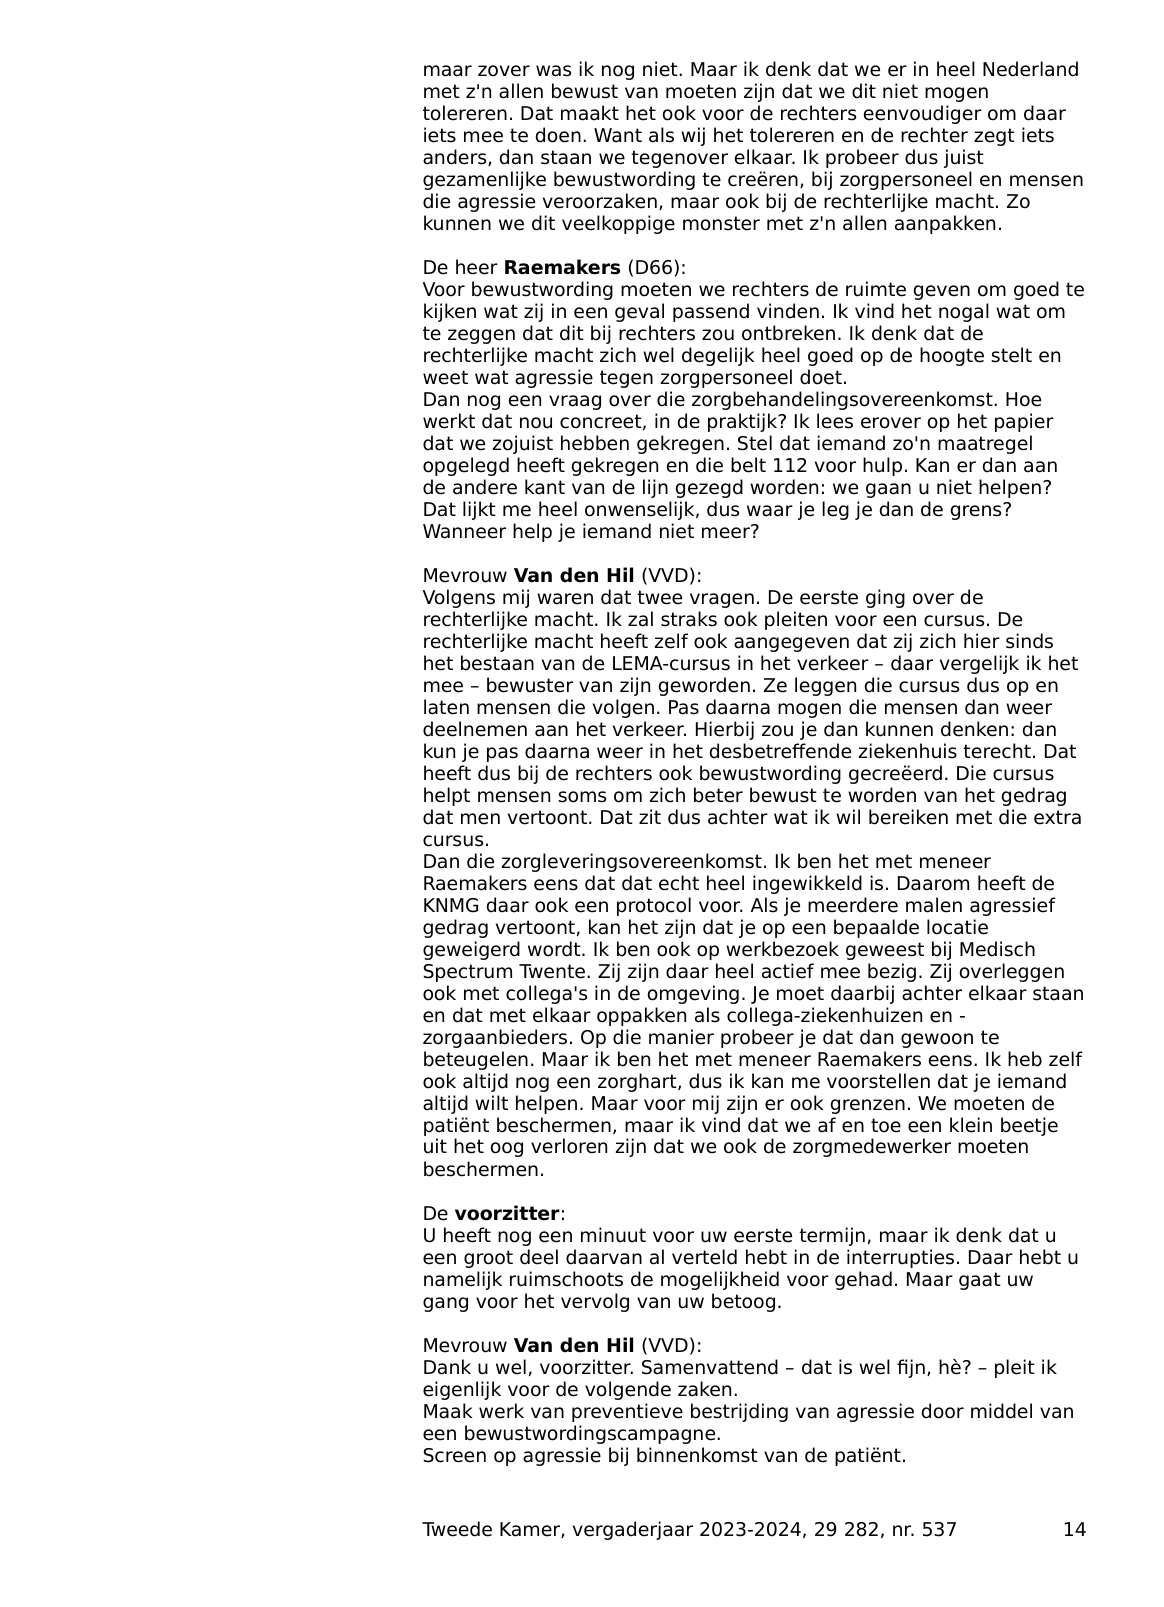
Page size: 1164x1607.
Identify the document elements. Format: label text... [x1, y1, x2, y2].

text Dank u wel, voorzitter. Samenvattend – dat is wel fijn, hè? – pleit ik eigenlijk voor de volgende zaken. [422, 1357, 1087, 1401]
text De heer Raemakers (D66): [422, 257, 1087, 279]
text maar zover was ik nog niet. Maar ik denk dat we er in heel Nederland met z'n allen bewust van moeten zijn dat we dit niet mogen tolereren. Dat maakt het ook voor de rechters eenvoudiger om daar iets mee te doen. Want als wij het tolereren en de rechter zegt iets anders, dan staan we tegenover elkaar. Ik probeer dus juist gezamenlijke bewustwording te creëren, bij zorgpersoneel en mensen die agressie veroorzaken, maar ook bij de rechterlijke macht. Zo kunnen we dit veelkoppige monster met z'n allen aanpakken. [422, 59, 1087, 235]
text Dan die zorgleveringsovereenkomst. Ik ben het met meneer Raemakers eens dat dat echt heel ingewikkeld is. Daarom heeft de KNMG daar ook een protocol voor. Als je meerdere malen agressief gedrag vertoont, kan het zijn dat je op een bepaalde locatie geweigerd wordt. Ik ben ook op werkbezoek geweest bij Medisch Spectrum Twente. Zij zijn daar heel actief mee bezig. Zij overleggen ook met collega's in de omgeving. Je moet daarbij achter elkaar staan en dat met elkaar oppakken als collega-ziekenhuizen en -zorgaanbieders. Op die manier probeer je dat dan gewoon te beteugelen. Maar ik ben het met meneer Raemakers eens. Ik heb zelf ook altijd nog een zorghart, dus ik kan me voorstellen dat je iemand altijd wilt helpen. Maar voor mij zijn er ook grenzen. We moeten de patiënt beschermen, maar ik vind dat we af en toe een klein beetje uit het oog verloren zijn dat we ook de zorgmedewerker moeten beschermen. [422, 851, 1087, 1180]
text Mevrouw Van den Hil (VVD): [422, 565, 1087, 587]
text Mevrouw Van den Hil (VVD): [422, 1335, 1087, 1357]
text Dan nog een vraag over die zorgbehandelingsovereenkomst. Hoe werkt dat nou concreet, in de praktijk? Ik lees erover op het papier dat we zojuist hebben gekregen. Stel dat iemand zo'n maatregel opgelegd heeft gekregen en die belt 112 voor hulp. Kan er dan aan de andere kant van de lijn gezegd worden: we gaan u niet helpen? Dat lijkt me heel onwenselijk, dus waar je leg je dan de grens? Wanneer help je iemand niet meer? [422, 389, 1087, 543]
text Volgens mij waren dat twee vragen. De eerste ging over de rechterlijke macht. Ik zal straks ook pleiten voor een cursus. De rechterlijke macht heeft zelf ook aangegeven dat zij zich hier sinds het bestaan van de LEMA-cursus in het verkeer – daar vergelijk ik het mee – bewuster van zijn geworden. Ze leggen die cursus dus op en laten mensen die volgen. Pas daarna mogen die mensen dan weer deelnemen aan het verkeer. Hierbij zou je dan kunnen denken: dan kun je pas daarna weer in het desbetreffende ziekenhuis terecht. Dat heeft dus bij de rechters ook bewustwording gecreëerd. Die cursus helpt mensen soms om zich beter bewust te worden van het gedrag dat men vertoont. Dat zit dus achter wat ik wil bereiken met die extra cursus. [422, 587, 1087, 851]
text Screen op agressie bij binnenkomst van de patiënt. [422, 1444, 1087, 1467]
text Voor bewustwording moeten we rechters de ruimte geven om goed te kijken wat zij in een geval passend vinden. Ik vind het nogal wat om te zeggen dat dit bij rechters zou ontbreken. Ik denk dat de rechterlijke macht zich wel degelijk heel goed op de hoogte stelt en weet wat agressie tegen zorgpersoneel doet. [422, 279, 1087, 389]
text De voorzitter: [422, 1203, 1087, 1224]
text Maak werk van preventieve bestrijding van agressie door middel van een bewustwordingscampagne. [422, 1401, 1087, 1444]
text U heeft nog een minuut voor uw eerste termijn, maar ik denk dat u een groot deel daarvan al verteld hebt in de interrupties. Daar hebt u namelijk ruimschoots de mogelijkheid voor gehad. Maar gaat uw gang voor het vervolg van uw betoog. [422, 1224, 1087, 1312]
